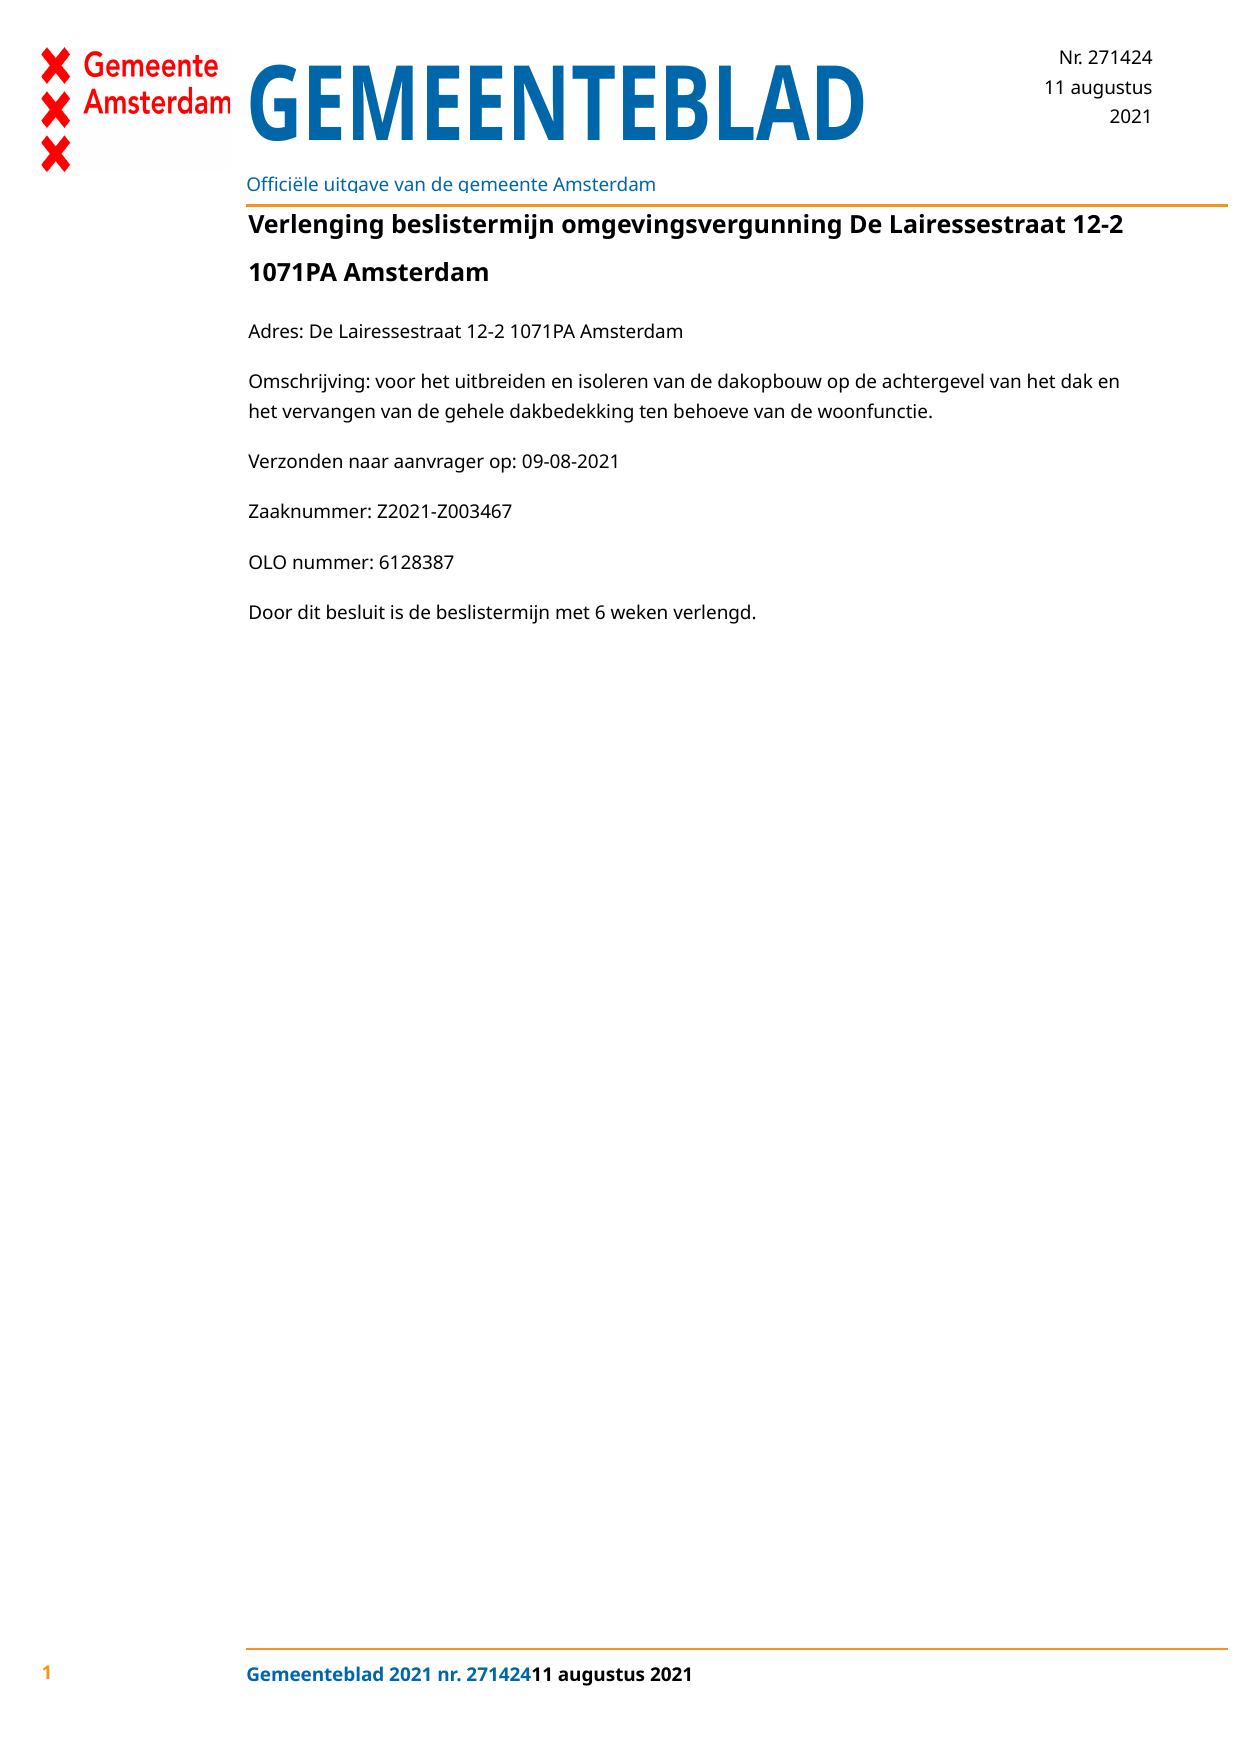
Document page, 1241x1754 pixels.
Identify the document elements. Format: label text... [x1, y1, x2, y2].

text Omschrijving: voor het uitbreiden en isoleren van de dakopbouw op de achtergevel van het dak en het vervangen van de gehele dakbedekking ten behoeve van de woonfunctie. [248, 368, 1152, 424]
text Door dit besluit is de beslistermijn met 6 weken verlengd. [248, 599, 1152, 625]
text Adres: De Lairessestraat 12-2 1071PA Amsterdam [248, 318, 1152, 344]
text Zaaknummer: Z2021-Z003467 [248, 499, 1152, 524]
picture [41, 47, 231, 172]
text Verlenging beslistermijn omgevingsvergunning De Lairessestraat 12-2 1071PA Amsterdam [248, 207, 1152, 288]
text Verzonden naar aanvrager op: 09-08-2021 [248, 448, 1152, 474]
text OLO nummer: 6128387 [248, 549, 1152, 575]
